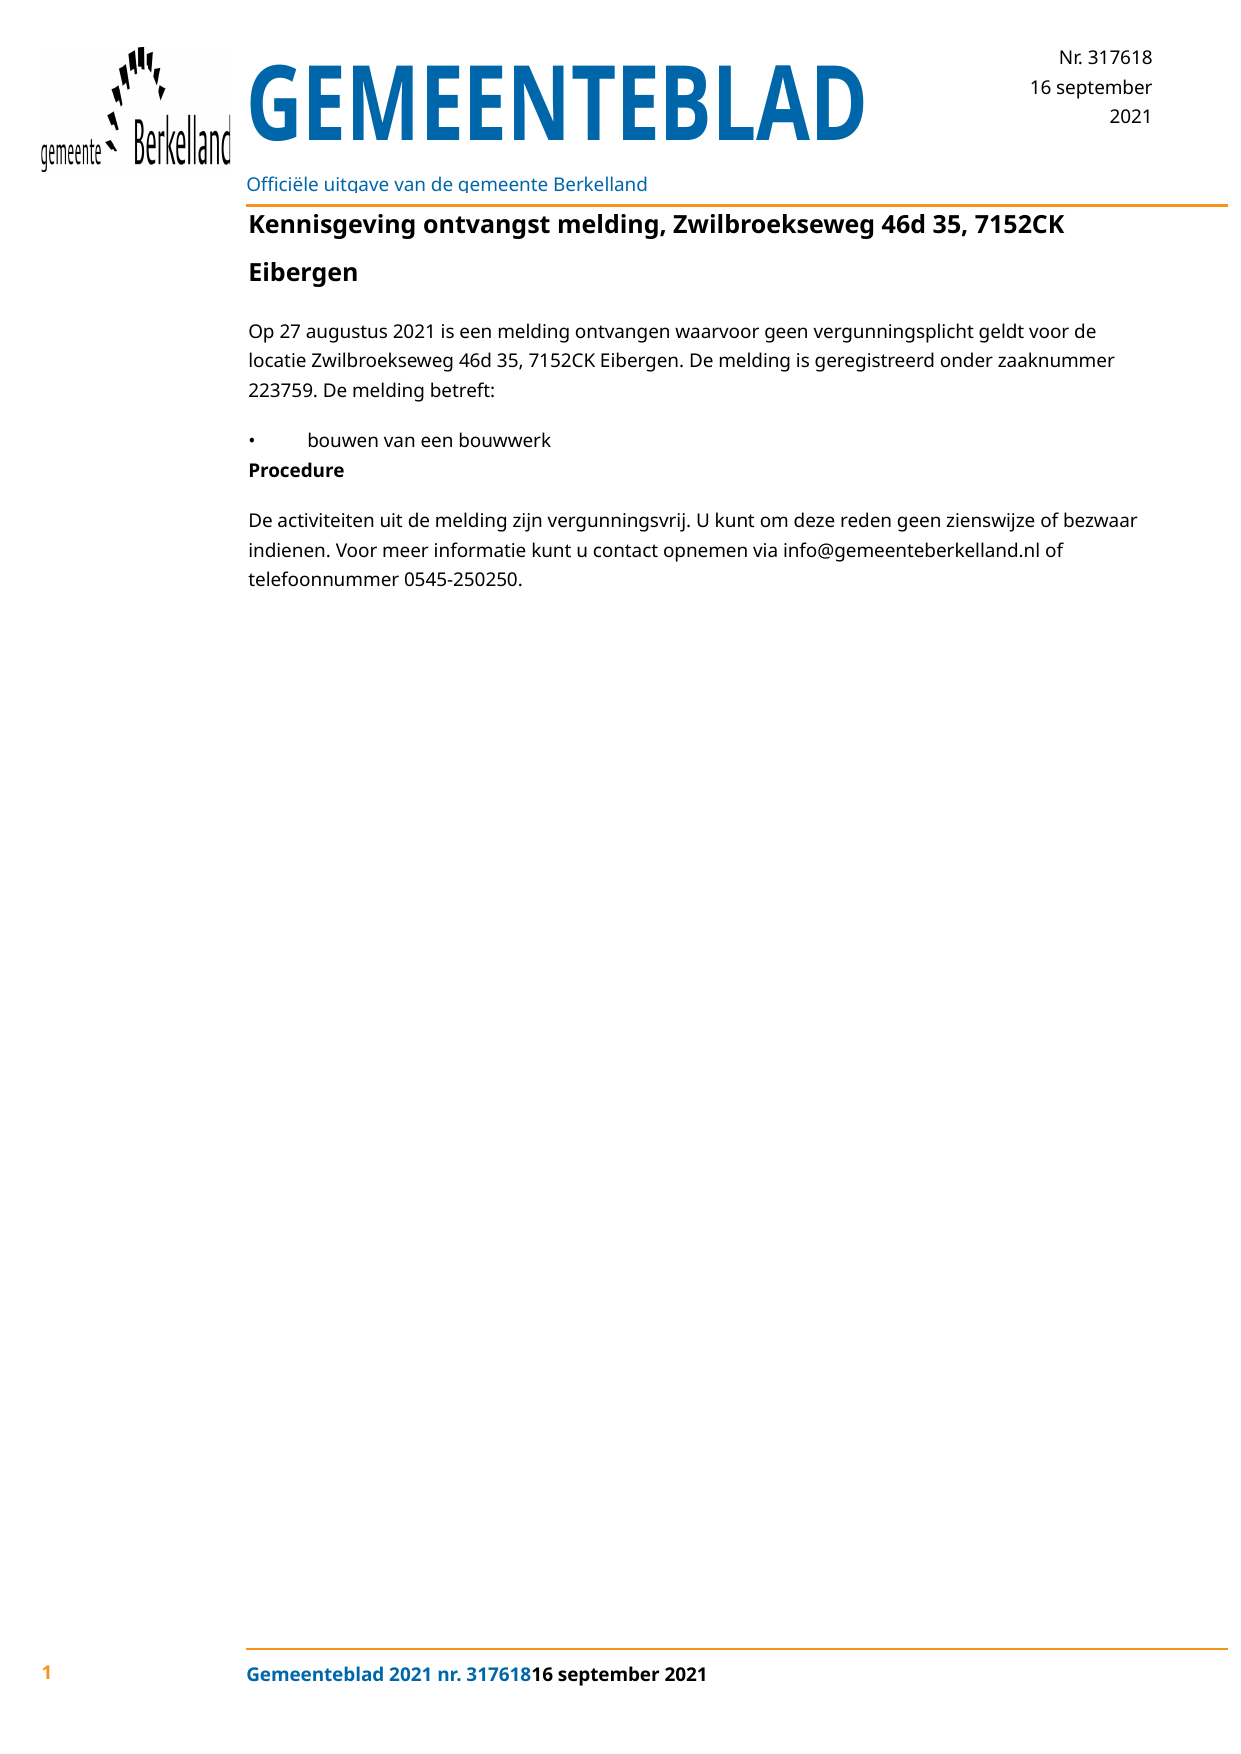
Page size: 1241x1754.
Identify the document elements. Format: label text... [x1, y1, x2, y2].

text Kennisgeving ontvangst melding, Zwilbroekseweg 46d 35, 7152CK Eibergen [248, 207, 1152, 288]
picture [41, 47, 231, 172]
text Procedure [248, 457, 1152, 483]
list bouwen van een bouwwerk [248, 427, 1152, 453]
text Op 27 augustus 2021 is een melding ontvangen waarvoor geen vergunningsplicht geldt voor de locatie Zwilbroekseweg 46d 35, 7152CK Eibergen. De melding is geregistreerd onder zaaknummer 223759. De melding betreft: [248, 318, 1152, 403]
text De activiteiten uit de melding zijn vergunningsvrij. U kunt om deze reden geen zienswijze of bezwaar indienen. Voor meer informatie kunt u contact opnemen via info@gemeenteberkelland.nl of telefoonnummer 0545-250250. [248, 507, 1152, 592]
